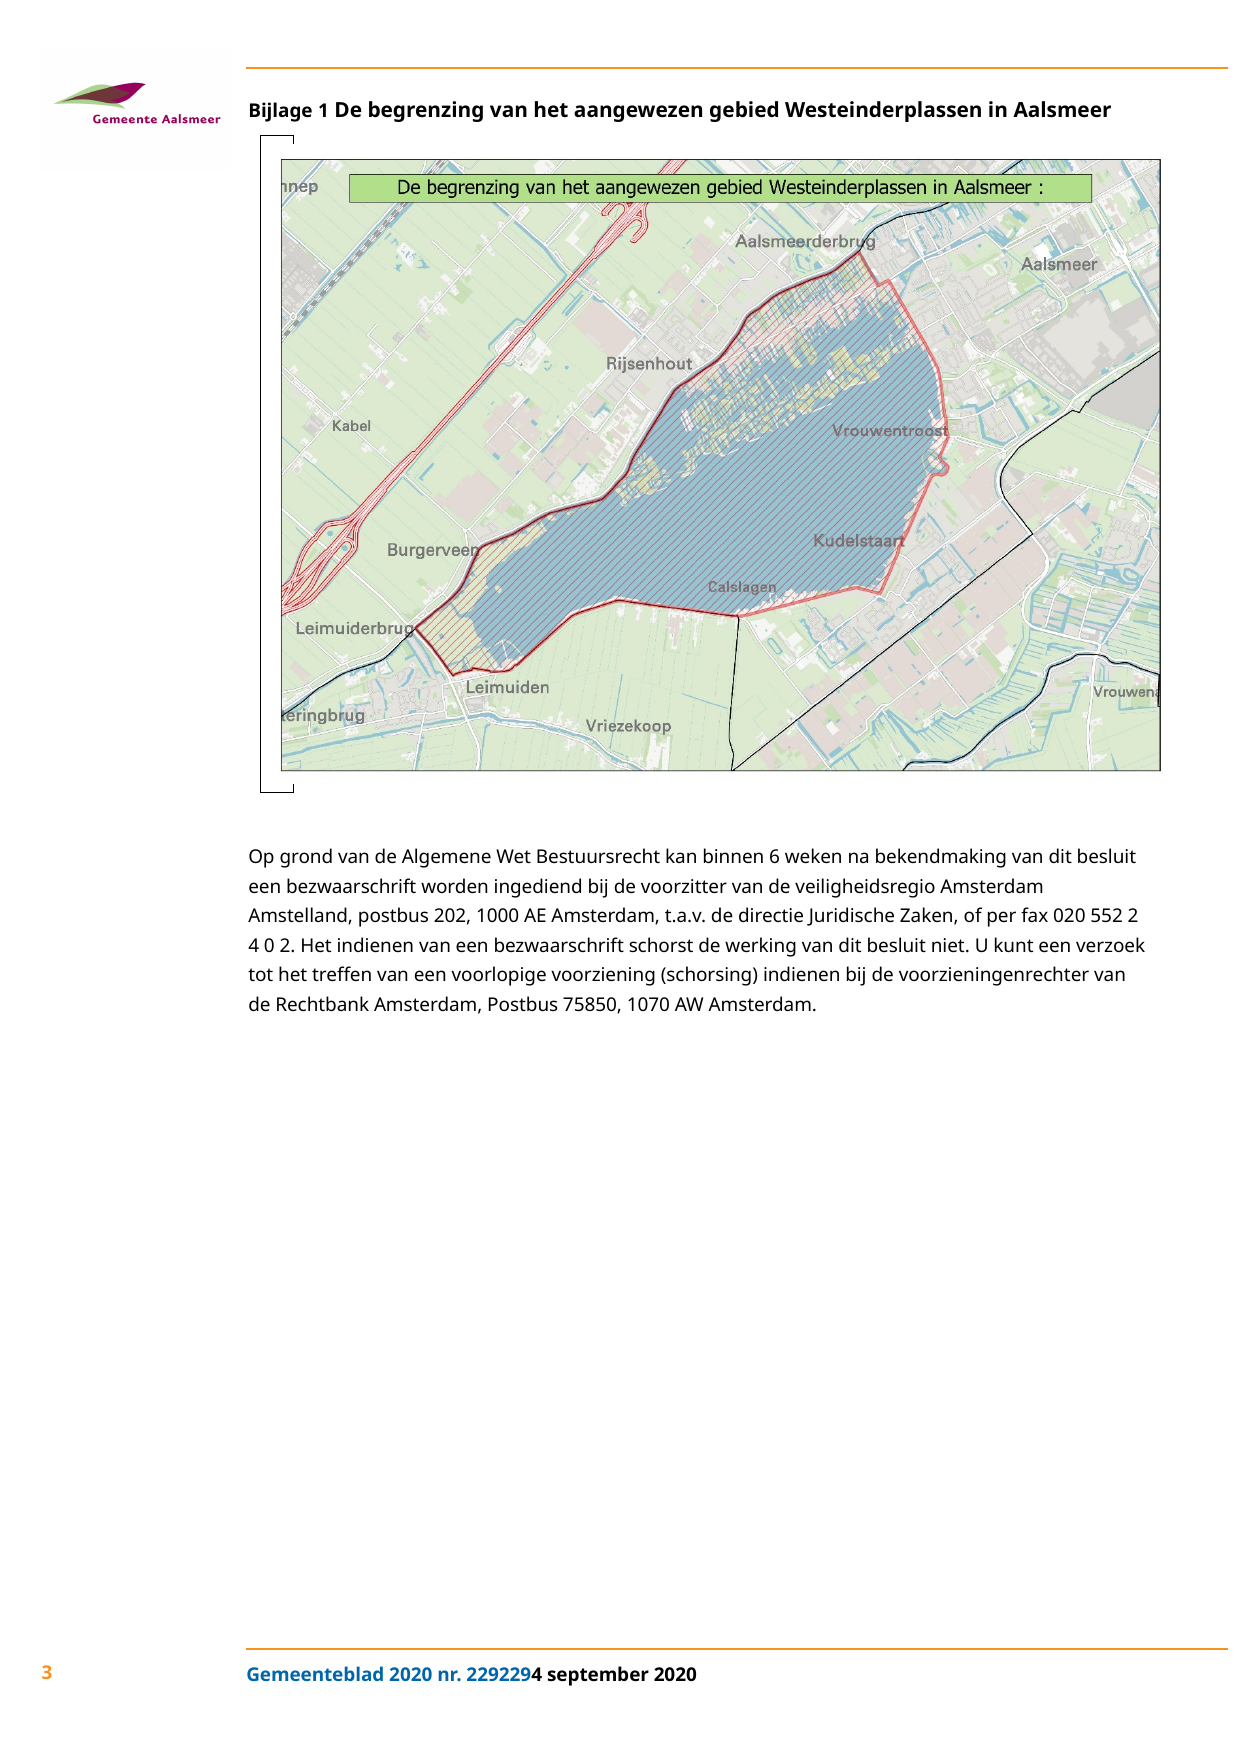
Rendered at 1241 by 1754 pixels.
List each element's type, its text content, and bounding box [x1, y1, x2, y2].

text Op grond van de Algemene Wet Bestuursrecht kan binnen 6 weken na bekendmaking van dit besluit een bezwaarschrift worden ingediend bij de voorzitter van de veiligheidsregio Amsterdam Amstelland, postbus 202, 1000 AE Amsterdam, t.a.v. de directie Juridische Zaken, of per fax 020 552 2 4 0 2. Het indienen van een bezwaarschrift schorst de werking van dit besluit niet. U kunt een verzoek tot het treffen van een voorlopige voorziening (schorsing) indienen bij de voorzieningenrechter van de Rechtbank Amsterdam, Postbus 75850, 1070 AW Amsterdam. [248, 843, 1152, 1017]
picture [41, 47, 231, 172]
picture [268, 144, 1173, 784]
text Bijlage 1 De begrenzing van het aangewezen gebied Westeinderplassen in Aalsmeer [248, 95, 1152, 123]
